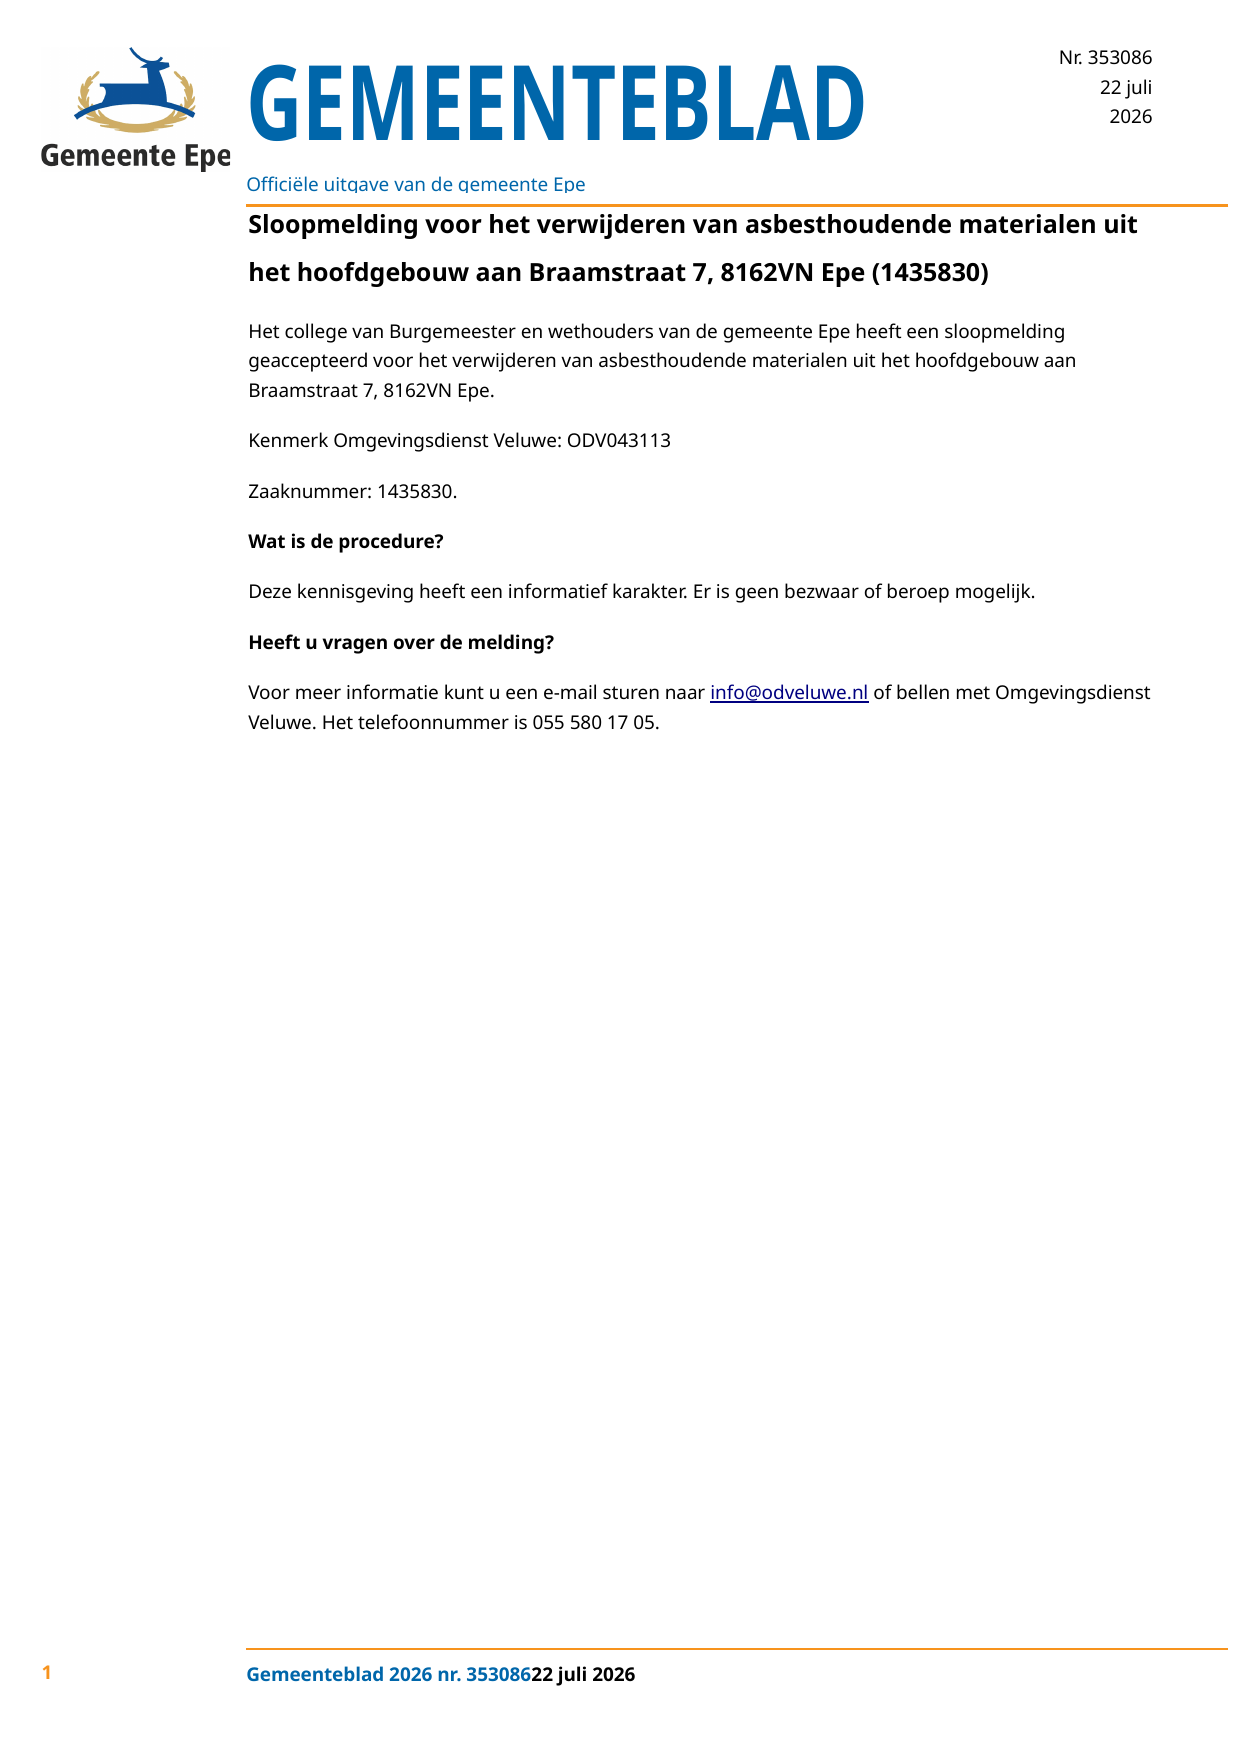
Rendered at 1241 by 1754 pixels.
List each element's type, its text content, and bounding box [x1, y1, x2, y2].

text Kenmerk Omgevingsdienst Veluwe: ODV043113 [248, 427, 1152, 453]
text Sloopmelding voor het verwijderen van asbesthoudende materialen uit het hoofdgebouw aan Braamstraat 7, 8162VN Epe (1435830) [248, 207, 1152, 288]
text Wat is de procedure? [248, 528, 1152, 554]
text Deze kennisgeving heeft een informatief karakter. Er is geen bezwaar of beroep mogelijk. [248, 579, 1152, 604]
text Het college van Burgemeester en wethouders van de gemeente Epe heeft een sloopmelding geaccepteerd voor het verwijderen van asbesthoudende materialen uit het hoofdgebouw aan Braamstraat 7, 8162VN Epe. [248, 318, 1152, 403]
picture [41, 47, 231, 172]
text Zaaknummer: 1435830. [248, 478, 1152, 504]
text Voor meer informatie kunt u een e-mail sturen naar info@odveluwe.nl of bellen met Omgevingsdienst Veluwe. Het telefoonnummer is 055 580 17 05. [248, 679, 1152, 735]
text Heeft u vragen over de melding? [248, 629, 1152, 655]
